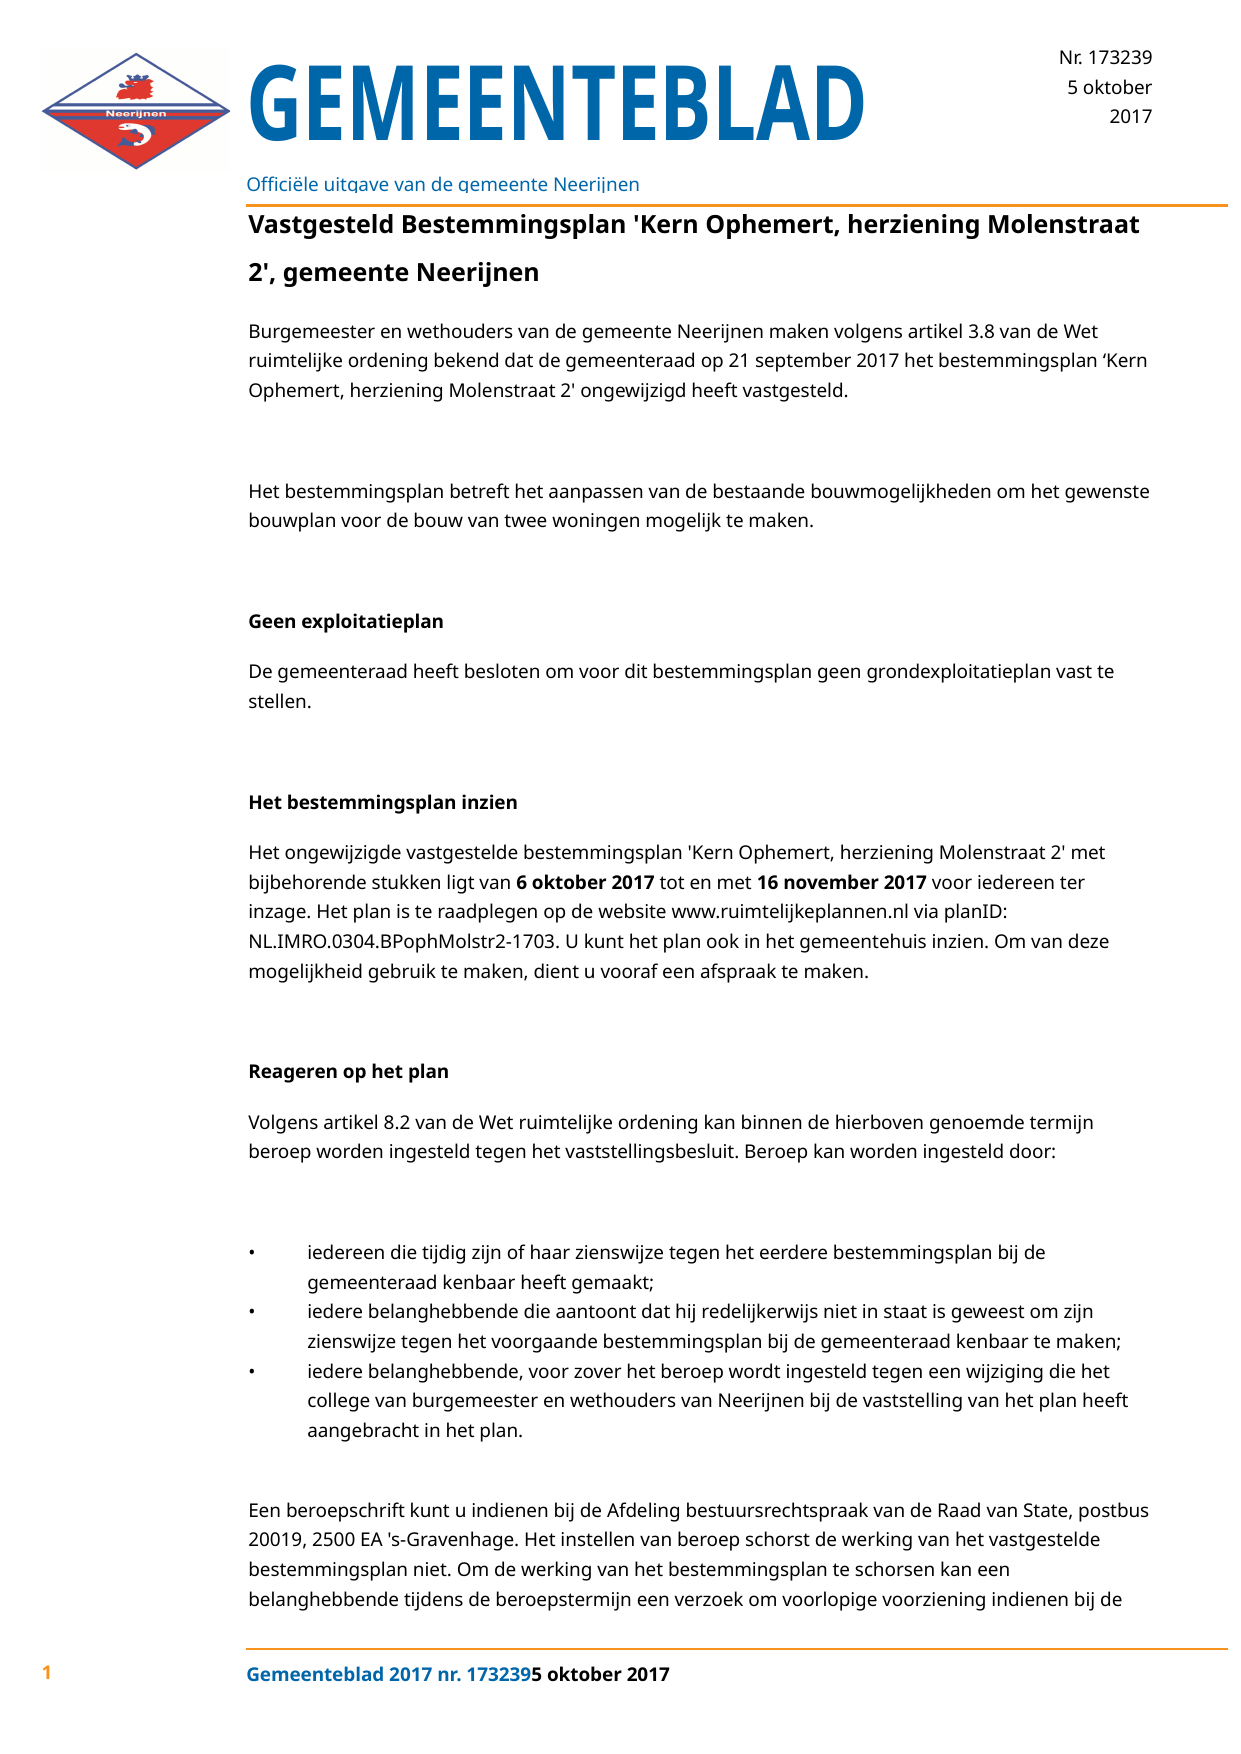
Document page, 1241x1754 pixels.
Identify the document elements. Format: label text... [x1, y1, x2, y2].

text Het bestemmingsplan betreft het aanpassen van de bestaande bouwmogelijkheden om het gewenste bouwplan voor de bouw van twee woningen mogelijk te maken. [248, 478, 1152, 533]
text Het ongewijzigde vastgestelde bestemmingsplan 'Kern Ophemert, herziening Molenstraat 2' met bijbehorende stukken ligt van 6 oktober 2017 tot en met 16 november 2017 voor iedereen ter inzage. Het plan is te raadplegen op de website www.ruimtelijkeplannen.nl via planID: NL.IMRO.0304.BPophMolstr2-1703. U kunt het plan ook in het gemeentehuis inzien. Om van deze mogelijkheid gebruik te maken, dient u vooraf een afspraak te maken. [248, 839, 1152, 984]
text De gemeenteraad heeft besloten om voor dit bestemmingsplan geen grondexploitatieplan vast te stellen. [248, 659, 1152, 714]
list iedere belanghebbende, voor zover het beroep wordt ingesteld tegen een wijziging die het college van burgemeester en wethouders van Neerijnen bij de vaststelling van het plan heeft aangebracht in het plan. [248, 1358, 1152, 1443]
text Reageren op het plan [248, 1059, 1152, 1084]
text Burgemeester en wethouders van de gemeente Neerijnen maken volgens artikel 3.8 van de Wet ruimtelijke ordening bekend dat de gemeenteraad op 21 september 2017 het bestemmingsplan ‘Kern Ophemert, herziening Molenstraat 2' ongewijzigd heeft vastgesteld. [248, 318, 1152, 403]
text Het bestemmingsplan inzien [248, 789, 1152, 815]
picture [41, 47, 231, 172]
list iedereen die tijdig zijn of haar zienswijze tegen het eerdere bestemmingsplan bij de gemeenteraad kenbaar heeft gemaakt; [248, 1239, 1152, 1295]
list iedere belanghebbende die aantoont dat hij redelijkerwijs niet in staat is geweest om zijn zienswijze tegen het voorgaande bestemmingsplan bij de gemeenteraad kenbaar te maken; [248, 1299, 1152, 1354]
text Volgens artikel 8.2 van de Wet ruimtelijke ordening kan binnen de hierboven genoemde termijn beroep worden ingesteld tegen het vaststellingsbesluit. Beroep kan worden ingesteld door: [248, 1109, 1152, 1164]
text Geen exploitatieplan [248, 608, 1152, 634]
text Vastgesteld Bestemmingsplan 'Kern Ophemert, herziening Molenstraat 2', gemeente Neerijnen [248, 207, 1152, 288]
text Een beroepschrift kunt u indienen bij de Afdeling bestuursrechtspraak van de Raad van State, postbus 20019, 2500 EA 's-Gravenhage. Het instellen van beroep schorst de werking van het vastgestelde bestemmingsplan niet. Om de werking van het bestemmingsplan te schorsen kan een belanghebbende tijdens de beroepstermijn een verzoek om voorlopige voorziening indienen bij de [248, 1497, 1152, 1612]
